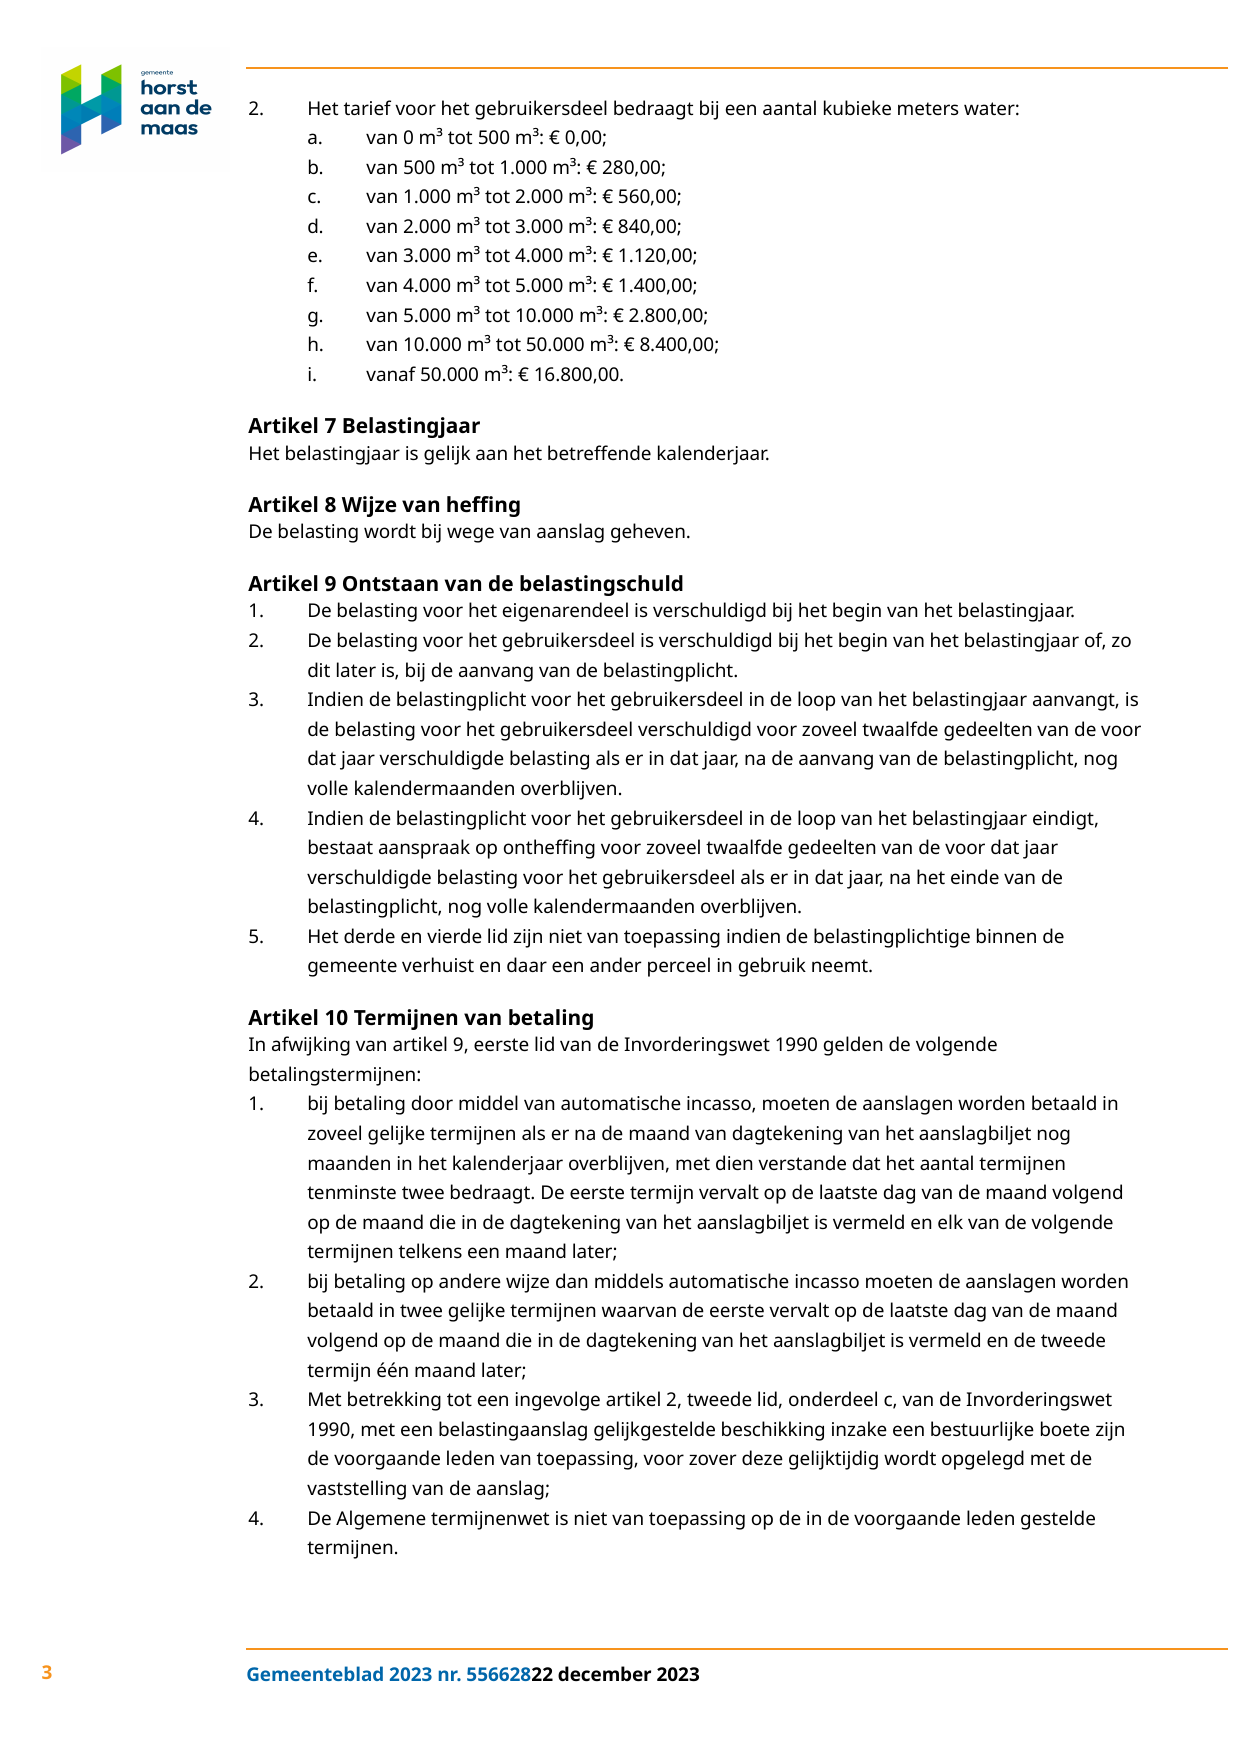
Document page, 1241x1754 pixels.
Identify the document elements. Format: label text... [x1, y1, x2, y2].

text Artikel 9 Ontstaan van de belastingschuld [248, 569, 1152, 598]
text Artikel 10 Termijnen van betaling [248, 1003, 1152, 1031]
text Artikel 7 Belastingjaar [248, 411, 1152, 440]
list Met betrekking tot een ingevolge artikel 2, tweede lid, onderdeel c, van de Invorderingswet 1990, met een belastingaanslag gelijkgestelde beschikking inzake een bestuurlijke boete zijn de voorgaande leden van toepassing, voor zover deze gelijktijdig wordt opgelegd met de vaststelling van de aanslag; [248, 1386, 1152, 1501]
text De belasting wordt bij wege van aanslag geheven. [248, 519, 1152, 544]
list van 10.000 m³ tot 50.000 m³: € 8.400,00; [307, 331, 1152, 357]
list van 5.000 m³ tot 10.000 m³: € 2.800,00; [307, 302, 1152, 328]
list Indien de belastingplicht voor het gebruikersdeel in de loop van het belastingjaar aanvangt, is de belasting voor het gebruikersdeel verschuldigd voor zoveel twaalfde gedeelten van de voor dat jaar verschuldigde belasting als er in dat jaar, na de aanvang van de belastingplicht, nog volle kalendermaanden overblijven. [248, 686, 1152, 801]
list van 500 m³ tot 1.000 m³: € 280,00; [307, 154, 1152, 180]
list van 3.000 m³ tot 4.000 m³: € 1.120,00; [307, 243, 1152, 268]
list vanaf 50.000 m³: € 16.800,00. [307, 361, 1152, 387]
list bij betaling door middel van automatische incasso, moeten de aanslagen worden betaald in zoveel gelijke termijnen als er na de maand van dagtekening van het aanslagbiljet nog maanden in het kalenderjaar overblijven, met dien verstande dat het aantal termijnen tenminste twee bedraagt. De eerste termijn vervalt op de laatste dag van de maand volgend op de maand die in de dagtekening van het aanslagbiljet is vermeld en elk van de volgende termijnen telkens een maand later; [248, 1091, 1152, 1264]
list van 4.000 m³ tot 5.000 m³: € 1.400,00; [307, 272, 1152, 298]
list De Algemene termijnenwet is niet van toepassing op de in de voorgaande leden gestelde termijnen. [248, 1505, 1152, 1560]
list Het tarief voor het gebruikersdeel bedraagt bij een aantal kubieke meters water: [248, 95, 1152, 121]
list bij betaling op andere wijze dan middels automatische incasso moeten de aanslagen worden betaald in twee gelijke termijnen waarvan de eerste vervalt op de laatste dag van de maand volgend op de maand die in de dagtekening van het aanslagbiljet is vermeld en de tweede termijn één maand later; [248, 1268, 1152, 1383]
list Het derde en vierde lid zijn niet van toepassing indien de belastingplichtige binnen de gemeente verhuist en daar een ander perceel in gebruik neemt. [248, 923, 1152, 978]
list Indien de belastingplicht voor het gebruikersdeel in de loop van het belastingjaar eindigt, bestaat aanspraak op ontheffing voor zoveel twaalfde gedeelten van de voor dat jaar verschuldigde belasting voor het gebruikersdeel als er in dat jaar, na het einde van de belastingplicht, nog volle kalendermaanden overblijven. [248, 805, 1152, 919]
list De belasting voor het eigenarendeel is verschuldigd bij het begin van het belastingjaar. [248, 598, 1152, 623]
list van 2.000 m³ tot 3.000 m³: € 840,00; [307, 213, 1152, 239]
text Artikel 8 Wijze van heffing [248, 490, 1152, 519]
list De belasting voor het gebruikersdeel is verschuldigd bij het begin van het belastingjaar of, zo dit later is, bij de aanvang van de belastingplicht. [248, 627, 1152, 682]
text Het belastingjaar is gelijk aan het betreffende kalenderjaar. [248, 440, 1152, 466]
picture [41, 47, 231, 172]
list van 1.000 m³ tot 2.000 m³: € 560,00; [307, 183, 1152, 209]
text In afwijking van artikel 9, eerste lid van de Invorderingswet 1990 gelden de volgende betalingstermijnen: [248, 1031, 1152, 1087]
list van 0 m³ tot 500 m³: € 0,00; [307, 124, 1152, 150]
